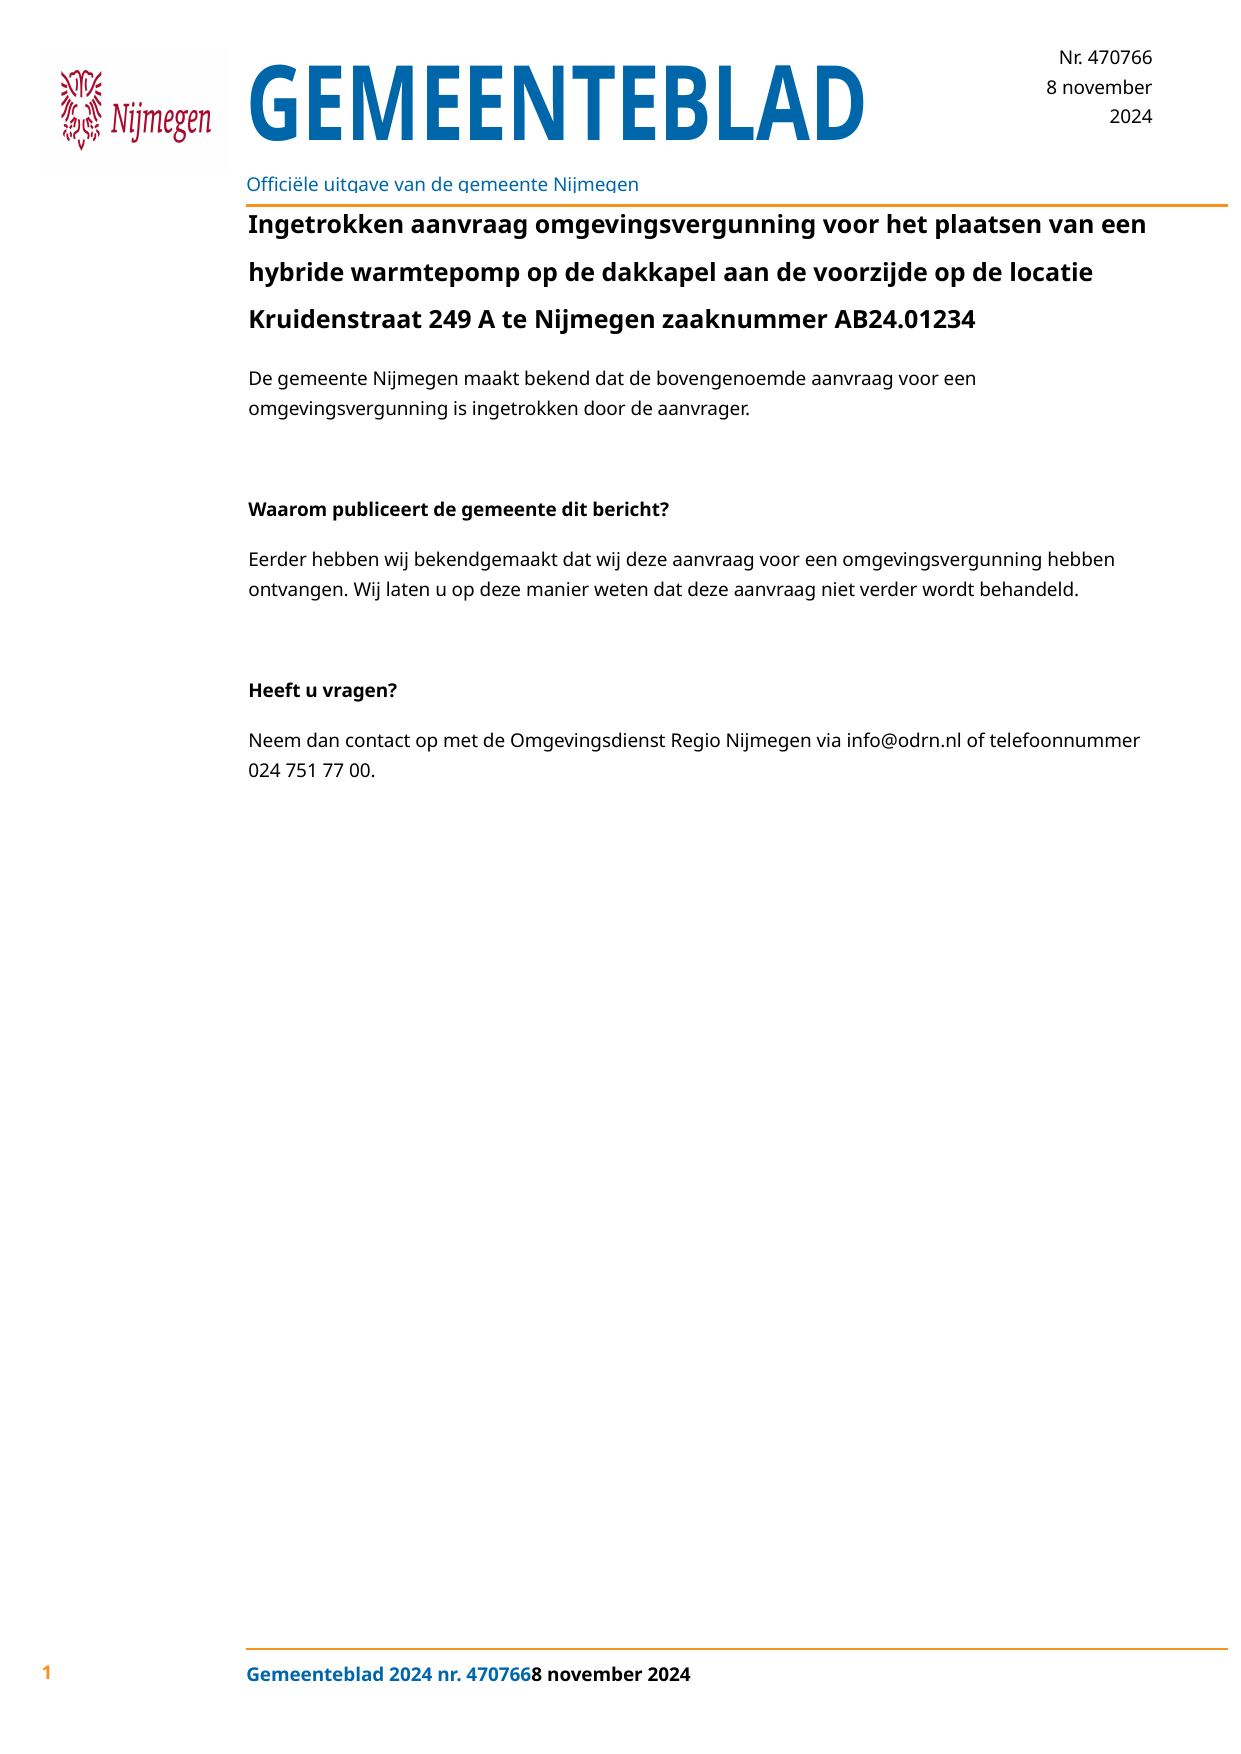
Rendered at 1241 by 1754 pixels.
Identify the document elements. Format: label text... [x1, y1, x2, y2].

text Heeft u vragen? [248, 677, 1152, 702]
text Ingetrokken aanvraag omgevingsvergunning voor het plaatsen van een hybride warmtepomp op de dakkapel aan de voorzijde op de locatie Kruidenstraat 249 A te Nijmegen zaaknummer AB24.01234 [248, 207, 1152, 336]
text Eerder hebben wij bekendgemaakt dat wij deze aanvraag voor een omgevingsvergunning hebben ontvangen. Wij laten u op deze manier weten dat deze aanvraag niet verder wordt behandeld. [248, 546, 1152, 602]
text Neem dan contact op met de Omgevingsdienst Regio Nijmegen via info@odrn.nl of telefoonnummer 024 751 77 00. [248, 727, 1152, 782]
text De gemeente Nijmegen maakt bekend dat de bovengenoemde aanvraag voor een omgevingsvergunning is ingetrokken door de aanvrager. [248, 366, 1152, 421]
text Waarom publiceert de gemeente dit bericht? [248, 496, 1152, 522]
picture [41, 47, 231, 172]
